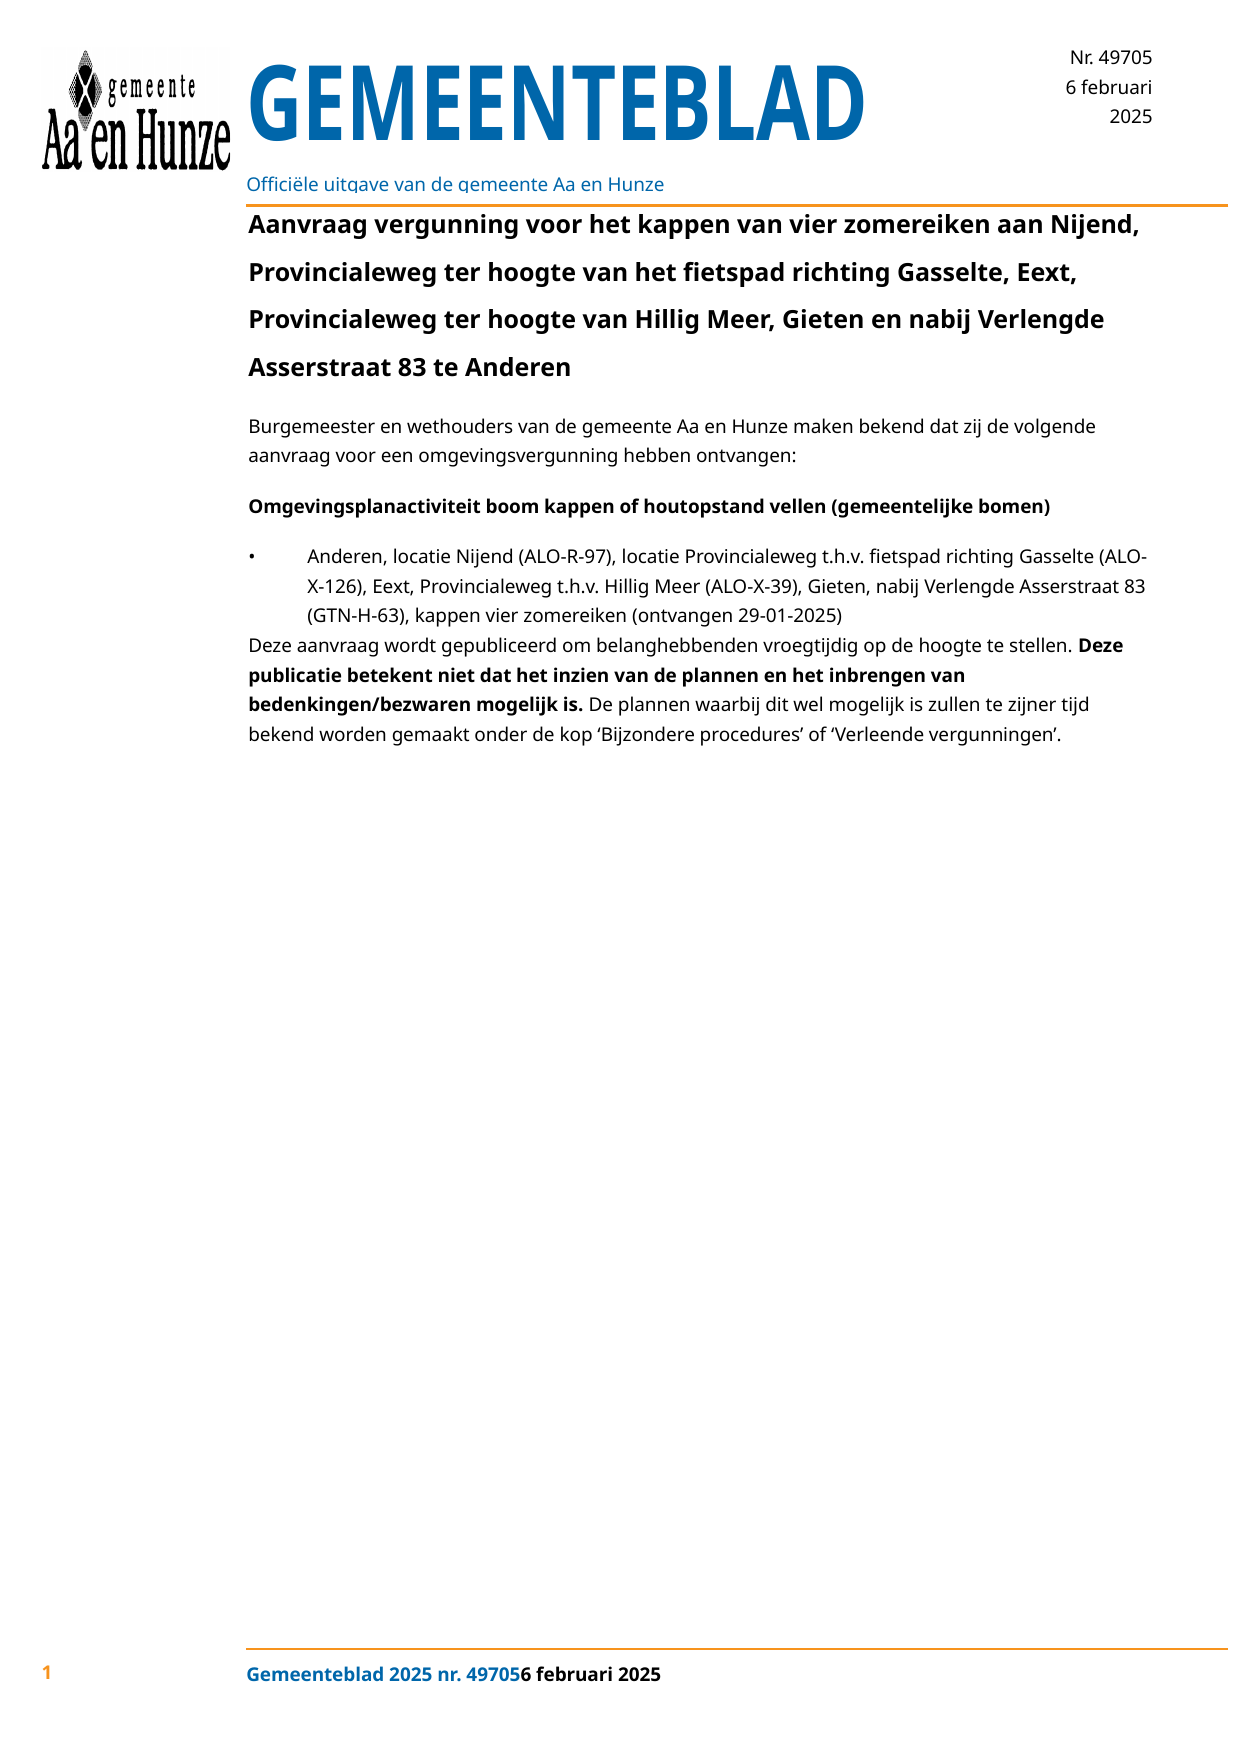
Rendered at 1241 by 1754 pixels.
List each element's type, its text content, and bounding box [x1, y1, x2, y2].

picture [41, 47, 231, 172]
text Aanvraag vergunning voor het kappen van vier zomereiken aan Nijend, Provincialeweg ter hoogte van het fietspad richting Gasselte, Eext, Provincialeweg ter hoogte van Hillig Meer, Gieten en nabij Verlengde Asserstraat 83 te Anderen [248, 207, 1152, 384]
text Burgemeester en wethouders van de gemeente Aa en Hunze maken bekend dat zij de volgende aanvraag voor een omgevingsvergunning hebben ontvangen: [248, 413, 1152, 468]
list Anderen, locatie Nijend (ALO-R-97), locatie Provincialeweg t.h.v. fietspad richting Gasselte (ALO-X-126), Eext, Provincialeweg t.h.v. Hillig Meer (ALO-X-39), Gieten, nabij Verlengde Asserstraat 83 (GTN-H-63), kappen vier zomereiken (ontvangen 29-01-2025) [248, 543, 1152, 628]
text Deze aanvraag wordt gepubliceerd om belanghebbenden vroegtijdig op de hoogte te stellen. Deze publicatie betekent niet dat het inzien van de plannen en het inbrengen van bedenkingen/bezwaren mogelijk is. De plannen waarbij dit wel mogelijk is zullen te zijner tijd bekend worden gemaakt onder de kop ‘Bijzondere procedures’ of ‘Verleende vergunningen’. [248, 632, 1152, 747]
text Omgevingsplanactiviteit boom kappen of houtopstand vellen (gemeentelijke bomen) [248, 493, 1152, 519]
